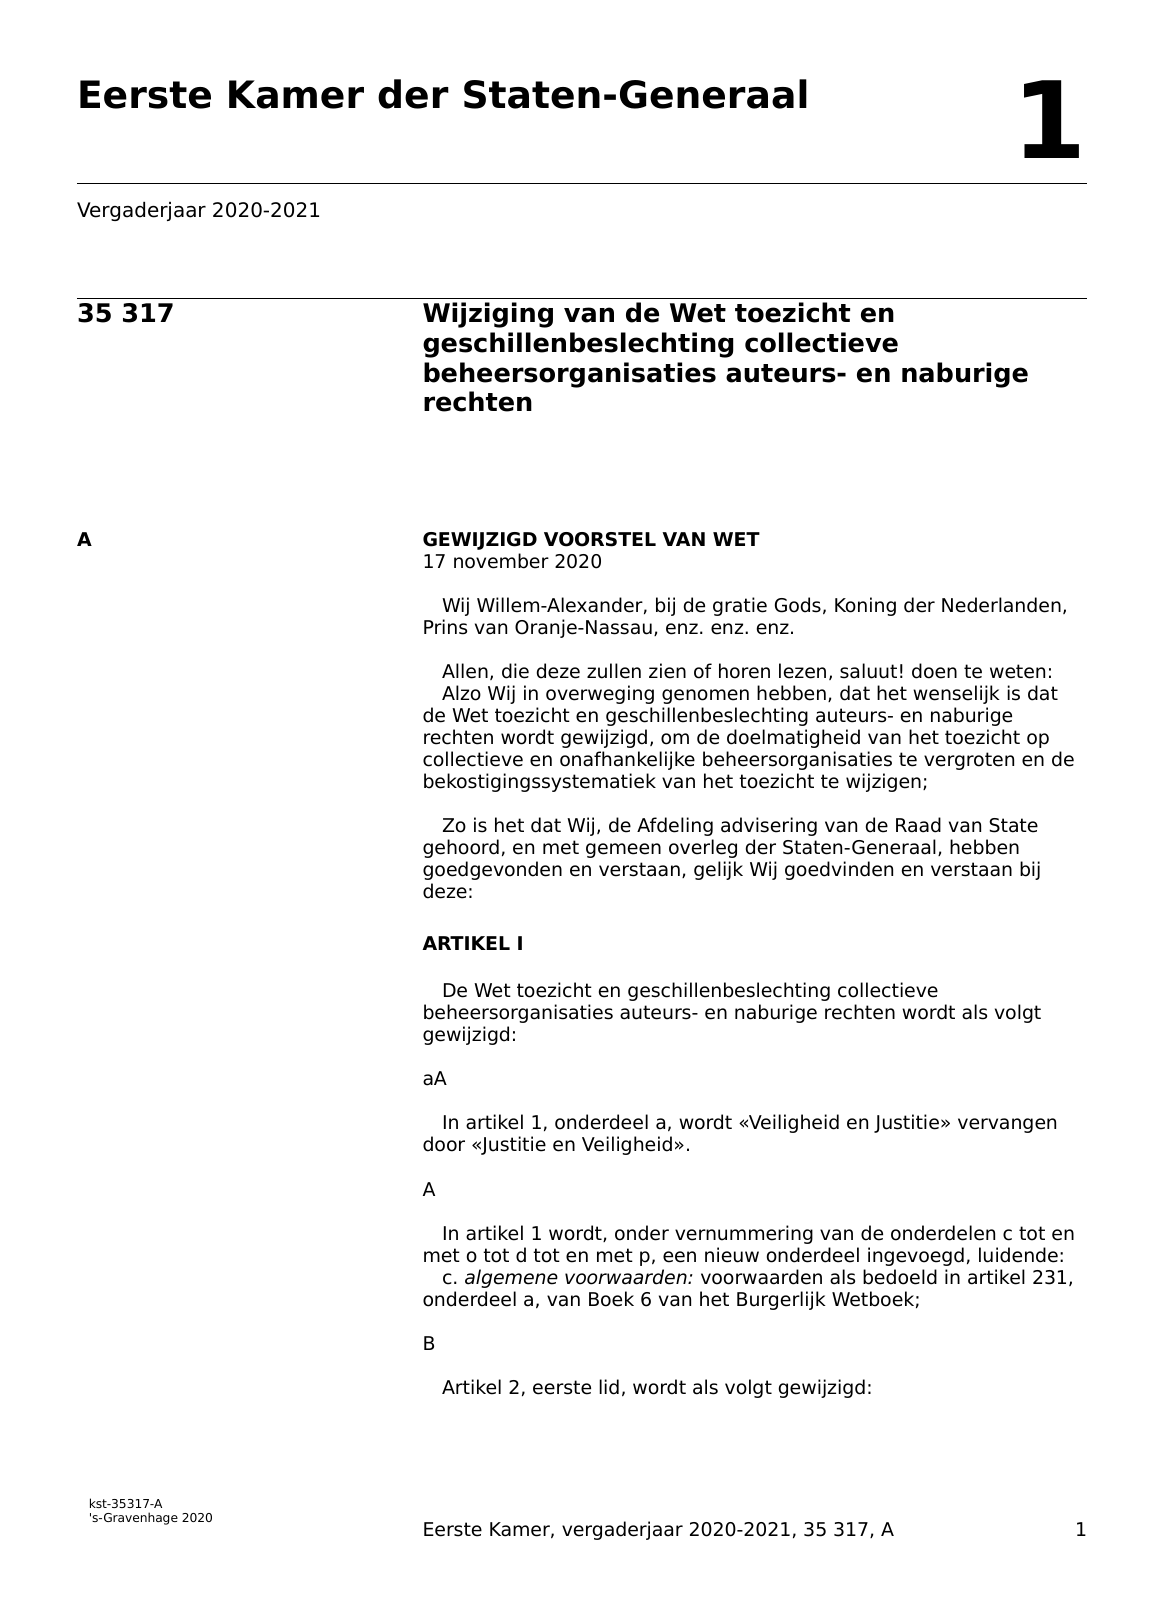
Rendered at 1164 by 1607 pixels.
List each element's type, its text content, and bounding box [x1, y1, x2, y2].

text De Wet toezicht en geschillenbeslechting collectieve beheersorganisaties auteurs- en naburige rechten wordt als volgt gewijzigd: [422, 980, 1087, 1046]
text A [422, 1178, 1087, 1200]
text Wij Willem-Alexander, bij de gratie Gods, Koning der Nederlanden, Prins van Oranje-Nassau, enz. enz. enz. [422, 595, 1087, 639]
text c. algemene voorwaarden: voorwaarden als bedoeld in artikel 231, onderdeel a, van Boek 6 van het Burgerlijk Wetboek; [422, 1267, 1087, 1311]
subtitle A GEWIJZIGD VOORSTEL VAN WET [77, 529, 1087, 551]
table_cell Vergaderjaar 2020-2021 [77, 184, 1087, 298]
text Zo is het dat Wij, de Afdeling advisering van de Raad van State gehoord, en met gemeen overleg der Staten-Generaal, hebben goedgevonden en verstaan, gelijk Wij goedvinden en verstaan bij deze: [422, 815, 1087, 903]
text Artikel 2, eerste lid, wordt als volgt gewijzigd: [422, 1377, 1087, 1399]
text B [422, 1333, 1087, 1355]
text Alzo Wij in overweging genomen hebben, dat het wenselijk is dat de Wet toezicht en geschillenbeslechting auteurs- en naburige rechten wordt gewijzigd, om de doelmatigheid van het toezicht op collectieve en onafhankelijke beheersorganisaties te vergroten en de bekostigingssystematiek van het toezicht te wijzigen; [422, 683, 1087, 793]
text In artikel 1 wordt, onder vernummering van de onderdelen c tot en met o tot d tot en met p, een nieuw onderdeel ingevoegd, luidende: [422, 1223, 1087, 1267]
text Allen, die deze zullen zien of horen lezen, saluut! doen te weten: [422, 661, 1087, 683]
table_header 1 [886, 59, 1087, 183]
text In artikel 1, onderdeel a, wordt «Veiligheid en Justitie» vervangen door «Justitie en Veiligheid». [422, 1112, 1087, 1156]
subtitle ARTIKEL I [422, 933, 1087, 955]
text kst-35317-A [88, 1497, 323, 1511]
table_header Eerste Kamer der Staten-Generaal [77, 59, 886, 183]
text 's-Gravenhage 2020 [88, 1511, 323, 1525]
text aA [422, 1068, 1087, 1090]
text 17 november 2020 [422, 551, 1087, 573]
subtitle 35 317 Wijziging van de Wet toezicht en geschillenbeslechting collectieve beheersorganisaties auteurs- en naburige rechten [77, 299, 1087, 418]
